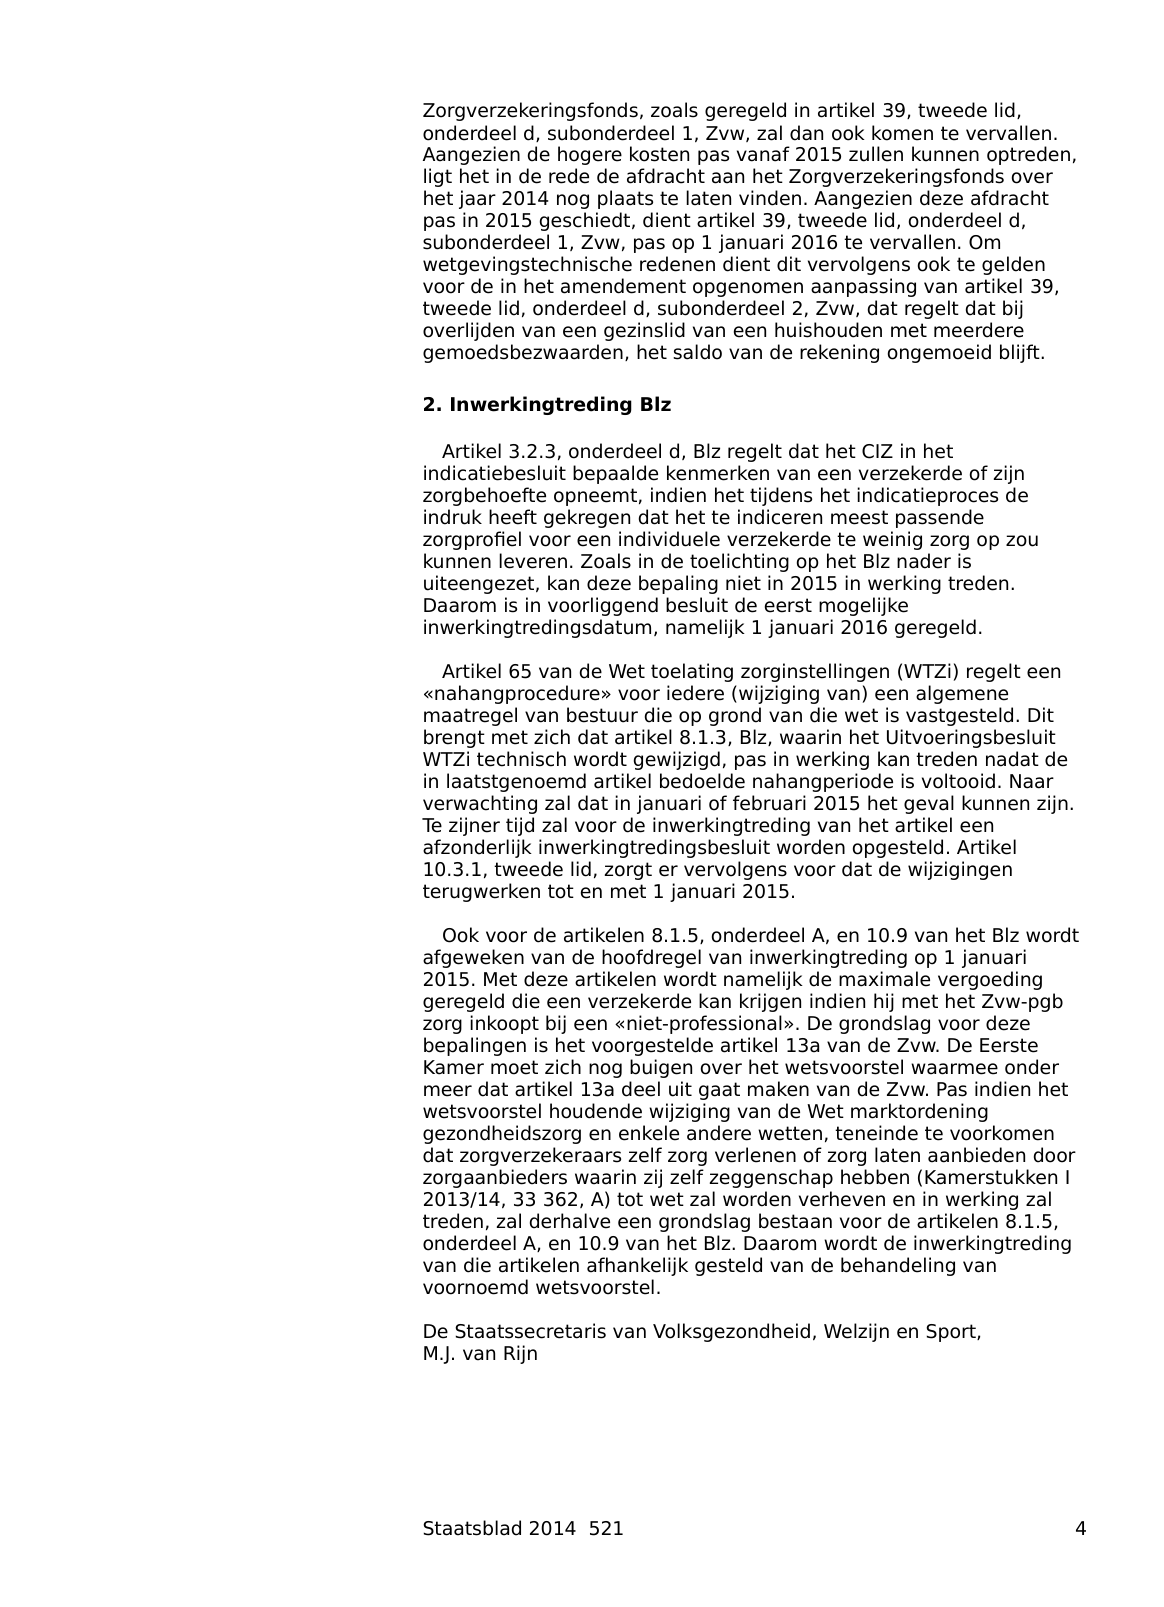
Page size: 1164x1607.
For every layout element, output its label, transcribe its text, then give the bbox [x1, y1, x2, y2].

subtitle 2. Inwerkingtreding Blz [422, 394, 1087, 416]
text Artikel 65 van de Wet toelating zorginstellingen (WTZi) regelt een «nahangprocedure» voor iedere (wijziging van) een algemene maatregel van bestuur die op grond van die wet is vastgesteld. Dit brengt met zich dat artikel 8.1.3, Blz, waarin het Uitvoeringsbesluit WTZi technisch wordt gewijzigd, pas in werking kan treden nadat de in laatstgenoemd artikel bedoelde nahangperiode is voltooid. Naar verwachting zal dat in januari of februari 2015 het geval kunnen zijn. Te zijner tijd zal voor de inwerkingtreding van het artikel een afzonderlijk inwerkingtredingsbesluit worden opgesteld. Artikel 10.3.1, tweede lid, zorgt er vervolgens voor dat de wijzigingen terugwerken tot en met 1 januari 2015. [422, 661, 1087, 903]
text Artikel 3.2.3, onderdeel d, Blz regelt dat het CIZ in het indicatiebesluit bepaalde kenmerken van een verzekerde of zijn zorgbehoefte opneemt, indien het tijdens het indicatieproces de indruk heeft gekregen dat het te indiceren meest passende zorgprofiel voor een individuele verzekerde te weinig zorg op zou kunnen leveren. Zoals in de toelichting op het Blz nader is uiteengezet, kan deze bepaling niet in 2015 in werking treden. Daarom is in voorliggend besluit de eerst mogelijke inwerkingtredingsdatum, namelijk 1 januari 2016 geregeld. [422, 441, 1087, 639]
text Zorgverzekeringsfonds, zoals geregeld in artikel 39, tweede lid, onderdeel d, subonderdeel 1, Zvw, zal dan ook komen te vervallen. Aangezien de hogere kosten pas vanaf 2015 zullen kunnen optreden, ligt het in de rede de afdracht aan het Zorgverzekeringsfonds over het jaar 2014 nog plaats te laten vinden. Aangezien deze afdracht pas in 2015 geschiedt, dient artikel 39, tweede lid, onderdeel d, subonderdeel 1, Zvw, pas op 1 januari 2016 te vervallen. Om wetgevingstechnische redenen dient dit vervolgens ook te gelden voor de in het amendement opgenomen aanpassing van artikel 39, tweede lid, onderdeel d, subonderdeel 2, Zvw, dat regelt dat bij overlijden van een gezinslid van een huishouden met meerdere gemoedsbezwaarden, het saldo van de rekening ongemoeid blijft. [422, 100, 1087, 364]
text De Staatssecretaris van Volksgezondheid, Welzijn en Sport, M.J. van Rijn [422, 1321, 1087, 1365]
text Ook voor de artikelen 8.1.5, onderdeel A, en 10.9 van het Blz wordt afgeweken van de hoofdregel van inwerkingtreding op 1 januari 2015. Met deze artikelen wordt namelijk de maximale vergoeding geregeld die een verzekerde kan krijgen indien hij met het Zvw-pgb zorg inkoopt bij een «niet-professional». De grondslag voor deze bepalingen is het voorgestelde artikel 13a van de Zvw. De Eerste Kamer moet zich nog buigen over het wetsvoorstel waarmee onder meer dat artikel 13a deel uit gaat maken van de Zvw. Pas indien het wetsvoorstel houdende wijziging van de Wet marktordening gezondheidszorg en enkele andere wetten, teneinde te voorkomen dat zorgverzekeraars zelf zorg verlenen of zorg laten aanbieden door zorgaanbieders waarin zij zelf zeggenschap hebben (Kamerstukken I 2013/14, 33 362, A) tot wet zal worden verheven en in werking zal treden, zal derhalve een grondslag bestaan voor de artikelen 8.1.5, onderdeel A, en 10.9 van het Blz. Daarom wordt de inwerkingtreding van die artikelen afhankelijk gesteld van de behandeling van voornoemd wetsvoorstel. [422, 925, 1087, 1299]
